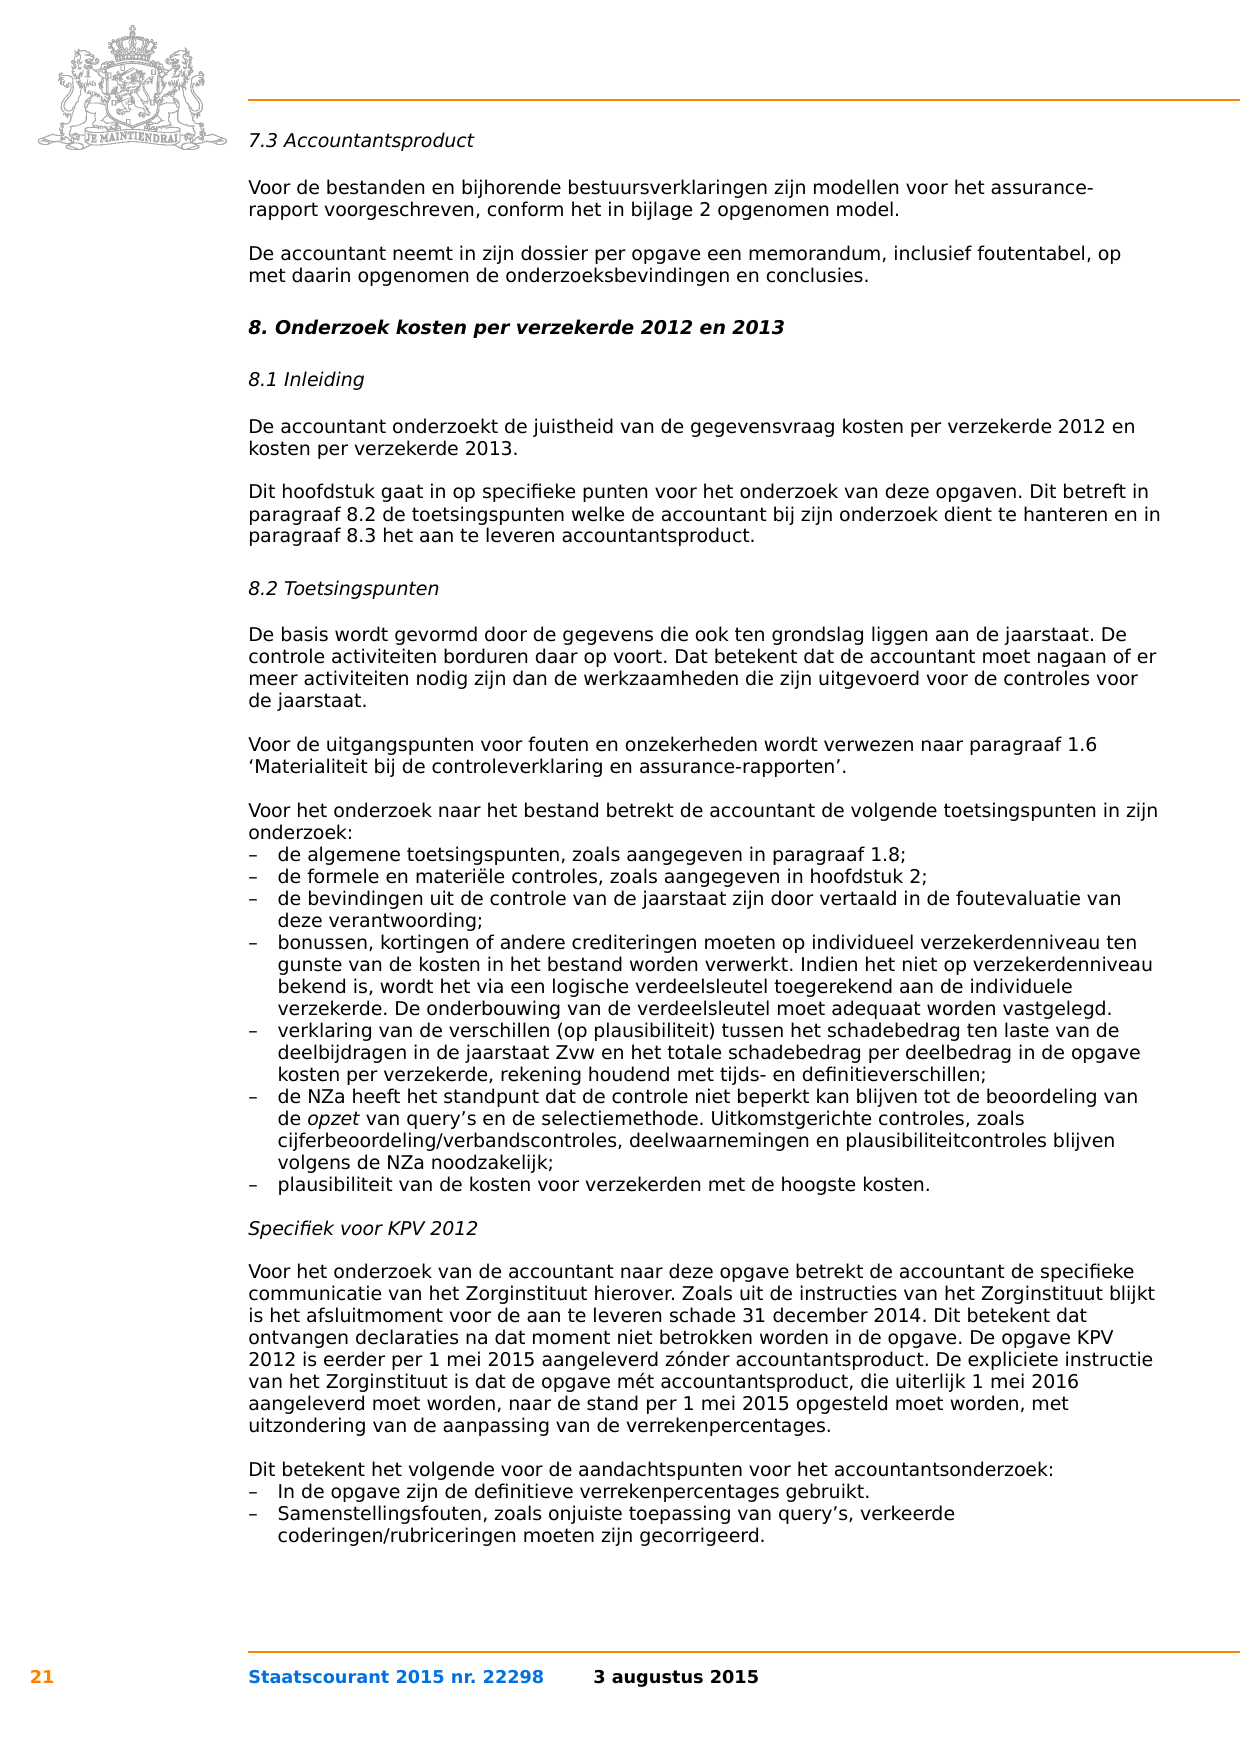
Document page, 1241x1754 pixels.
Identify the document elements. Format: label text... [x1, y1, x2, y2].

text – de bevindingen uit de controle van de jaarstaat zijn door vertaald in de foutevaluatie van deze verantwoording; [248, 888, 1163, 932]
text De accountant neemt in zijn dossier per opgave een memorandum, inclusief foutentabel, op met daarin opgenomen de onderzoeksbevindingen en conclusies. [248, 243, 1163, 287]
text Dit hoofdstuk gaat in op specifieke punten voor het onderzoek van deze opgaven. Dit betreft in paragraaf 8.2 de toetsingspunten welke de accountant bij zijn onderzoek dient te hanteren en in paragraaf 8.3 het aan te leveren accountantsproduct. [248, 481, 1163, 547]
text – In de opgave zijn de definitieve verrekenpercentages gebruikt. [248, 1481, 1163, 1503]
text – de formele en materiële controles, zoals aangegeven in hoofdstuk 2; [248, 866, 1163, 888]
picture [38, 25, 227, 150]
text Voor het onderzoek van de accountant naar deze opgave betrekt de accountant de specifieke communicatie van het Zorginstituut hierover. Zoals uit de instructies van het Zorginstituut blijkt is het afsluitmoment voor de aan te leveren schade 31 december 2014. Dit betekent dat ontvangen declaraties na dat moment niet betrokken worden in de opgave. De opgave KPV 2012 is eerder per 1 mei 2015 aangeleverd zónder accountantsproduct. De expliciete instructie van het Zorginstituut is dat de opgave mét accountantsproduct, die uiterlijk 1 mei 2016 aangeleverd moet worden, naar de stand per 1 mei 2015 opgesteld moet worden, met uitzondering van de aanpassing van de verrekenpercentages. [248, 1261, 1163, 1437]
text – verklaring van de verschillen (op plausibiliteit) tussen het schadebedrag ten laste van de deelbijdragen in de jaarstaat Zvw en het totale schadebedrag per deelbedrag in de opgave kosten per verzekerde, rekening houdend met tijds- en definitieverschillen; [248, 1020, 1163, 1086]
text De accountant onderzoekt de juistheid van de gegevensvraag kosten per verzekerde 2012 en kosten per verzekerde 2013. [248, 416, 1163, 459]
subtitle 8.1 Inleiding [248, 369, 1163, 391]
text – Samenstellingsfouten, zoals onjuiste toepassing van query’s, verkeerde coderingen/rubriceringen moeten zijn gecorrigeerd. [248, 1503, 1163, 1547]
text – de algemene toetsingspunten, zoals aangegeven in paragraaf 1.8; [248, 844, 1163, 866]
subtitle 8.2 Toetsingspunten [248, 577, 1163, 599]
text – de NZa heeft het standpunt dat de controle niet beperkt kan blijven tot de beoordeling van de opzet van query’s en de selectiemethode. Uitkomstgerichte controles, zoals cijferbeoordeling/verbandscontroles, deelwaarnemingen en plausibiliteitcontroles blijven volgens de NZa noodzakelijk; [248, 1086, 1163, 1174]
subtitle Specifiek voor KPV 2012 [248, 1217, 1163, 1239]
text Dit betekent het volgende voor de aandachtspunten voor het accountantsonderzoek: [248, 1459, 1163, 1481]
text – plausibiliteit van de kosten voor verzekerden met de hoogste kosten. [248, 1174, 1163, 1196]
text Voor de bestanden en bijhorende bestuursverklaringen zijn modellen voor het assurance-rapport voorgeschreven, conform het in bijlage 2 opgenomen model. [248, 177, 1163, 221]
text Voor het onderzoek naar het bestand betrekt de accountant de volgende toetsingspunten in zijn onderzoek: [248, 800, 1163, 844]
text Voor de uitgangspunten voor fouten en onzekerheden wordt verwezen naar paragraaf 1.6 ‘Materialiteit bij de controleverklaring en assurance-rapporten’. [248, 734, 1163, 778]
text – bonussen, kortingen of andere crediteringen moeten op individueel verzekerdenniveau ten gunste van de kosten in het bestand worden verwerkt. Indien het niet op verzekerdenniveau bekend is, wordt het via een logische verdeelsleutel toegerekend aan de individuele verzekerde. De onderbouwing van de verdeelsleutel moet adequaat worden vastgelegd. [248, 932, 1163, 1020]
subtitle 8. Onderzoek kosten per verzekerde 2012 en 2013 [248, 317, 1163, 339]
text De basis wordt gevormd door de gegevens die ook ten grondslag liggen aan de jaarstaat. De controle activiteiten borduren daar op voort. Dat betekent dat de accountant moet nagaan of er meer activiteiten nodig zijn dan de werkzaamheden die zijn uitgevoerd voor de controles voor de jaarstaat. [248, 624, 1163, 712]
subtitle 7.3 Accountantsproduct [248, 130, 1163, 152]
